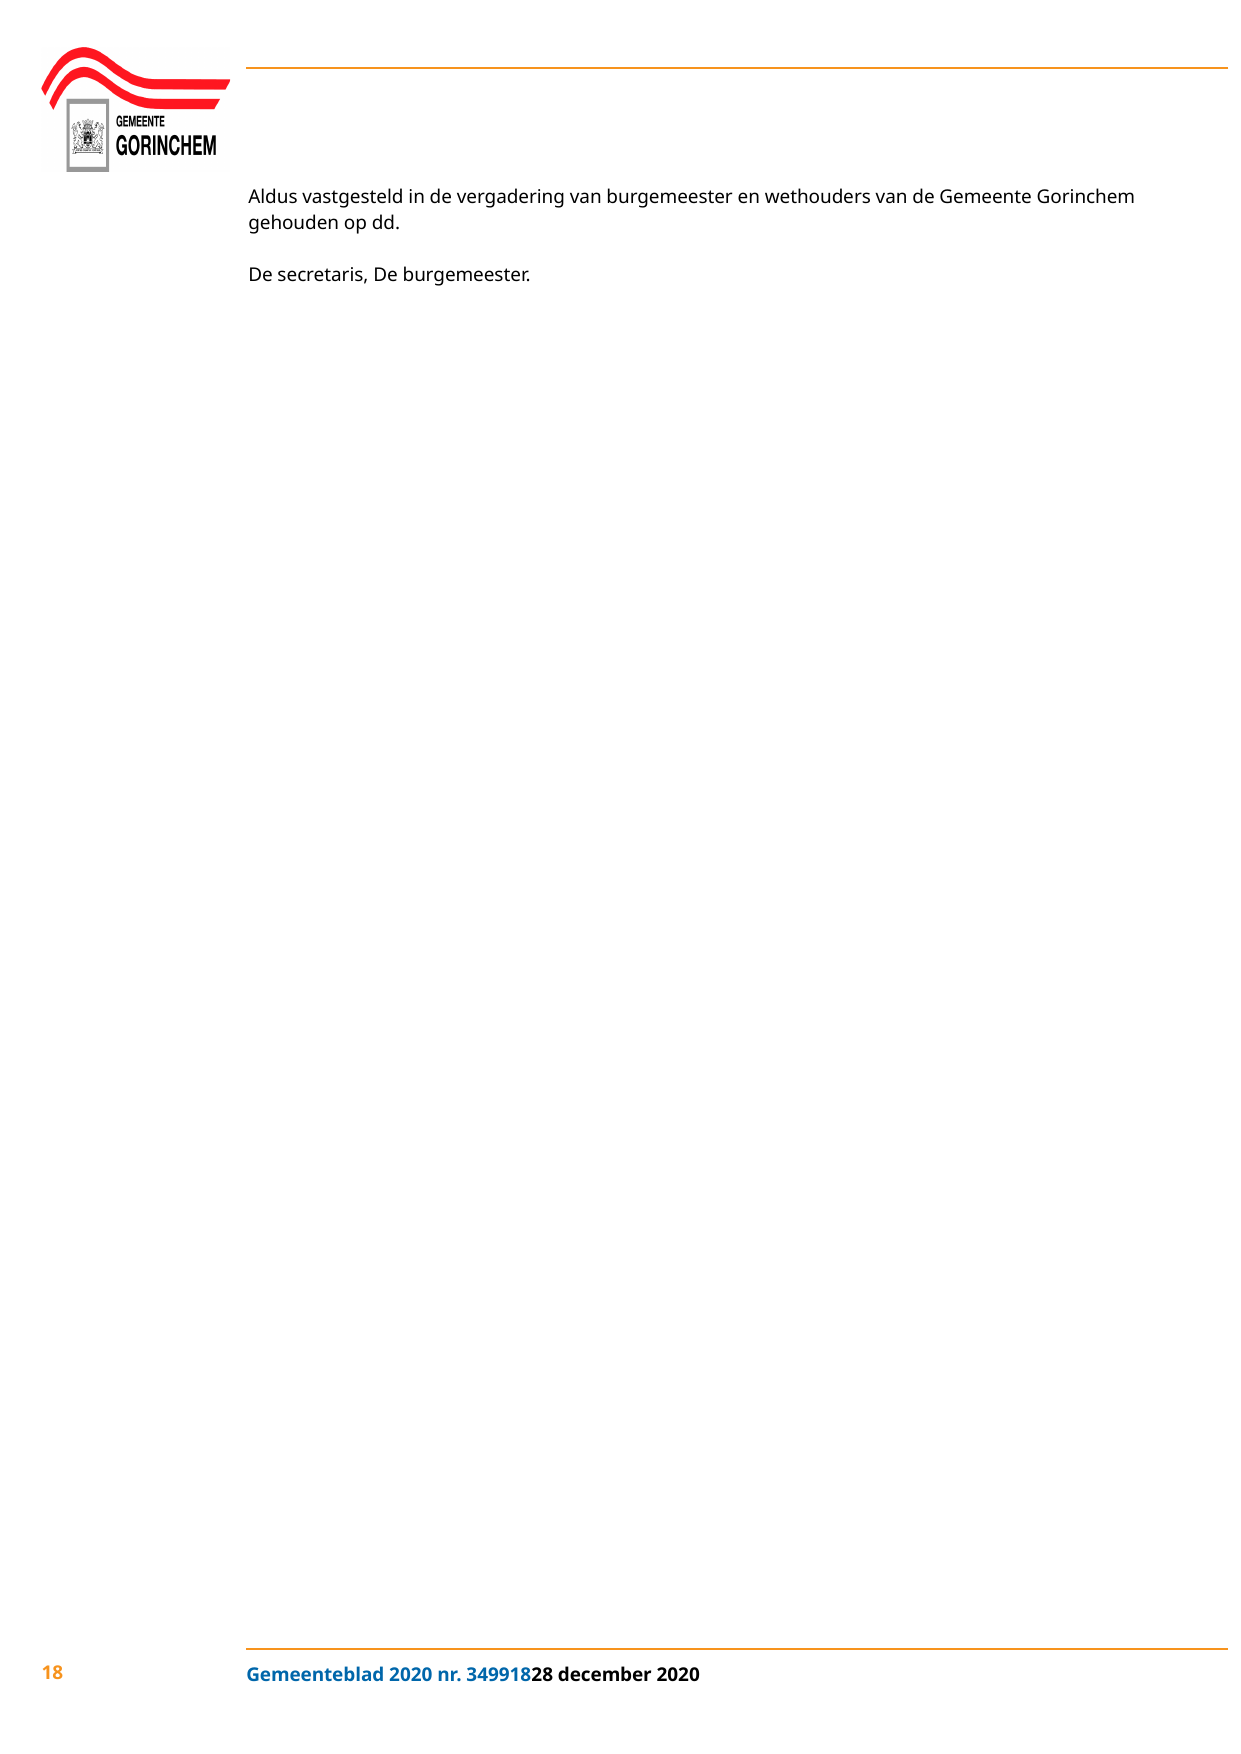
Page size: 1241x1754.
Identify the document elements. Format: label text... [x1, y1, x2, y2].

picture [41, 47, 231, 172]
text De secretaris, De burgemeester. [248, 261, 1152, 286]
text Aldus vastgesteld in de vergadering van burgemeester en wethouders van de Gemeente Gorinchem gehouden op dd. [248, 183, 1152, 235]
